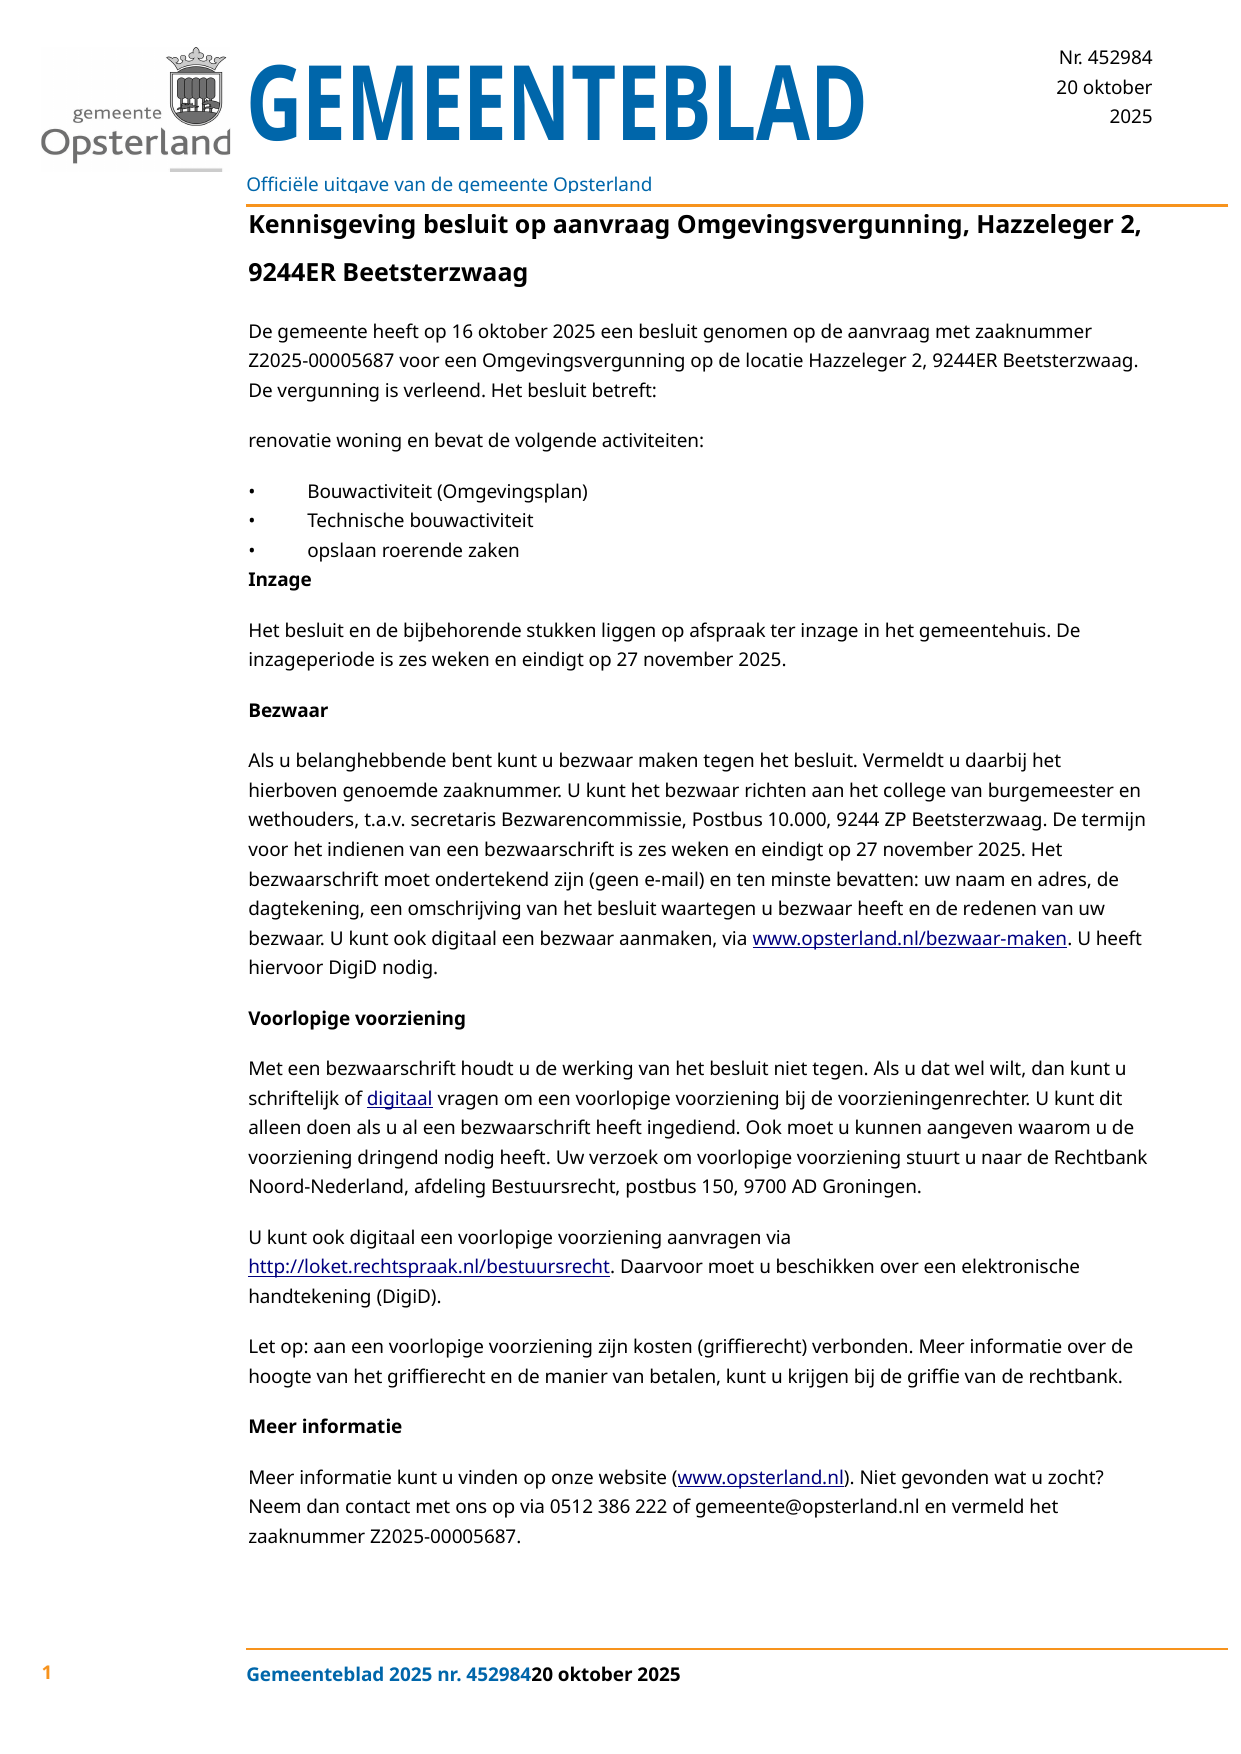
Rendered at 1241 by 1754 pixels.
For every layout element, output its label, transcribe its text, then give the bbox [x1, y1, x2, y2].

text Voorlopige voorziening [248, 1005, 1152, 1031]
text De gemeente heeft op 16 oktober 2025 een besluit genomen op de aanvraag met zaaknummer Z2025-00005687 voor een Omgevingsvergunning op de locatie Hazzeleger 2, 9244ER Beetsterzwaag. De vergunning is verleend. Het besluit betreft: [248, 318, 1152, 403]
text Als u belanghebbende bent kunt u bezwaar maken tegen het besluit. Vermeldt u daarbij het hierboven genoemde zaaknummer. U kunt het bezwaar richten aan het college van burgemeester en wethouders, t.a.v. secretaris Bezwarencommissie, Postbus 10.000, 9244 ZP Beetsterzwaag. De termijn voor het indienen van een bezwaarschrift is zes weken en eindigt op 27 november 2025. Het bezwaarschrift moet ondertekend zijn (geen e-mail) en ten minste bevatten: uw naam en adres, de dagtekening, een omschrijving van het besluit waartegen u bezwaar heeft en de redenen van uw bezwaar. U kunt ook digitaal een bezwaar aanmaken, via www.opsterland.nl/bezwaar-maken. U heeft hiervoor DigiD nodig. [248, 747, 1152, 980]
list opslaan roerende zaken [248, 537, 1152, 563]
list Technische bouwactiviteit [248, 507, 1152, 533]
text Inzage [248, 567, 1152, 592]
list Bouwactiviteit (Omgevingsplan) [248, 478, 1152, 504]
text Meer informatie kunt u vinden op onze website (www.opsterland.nl). Niet gevonden wat u zocht? Neem dan contact met ons op via 0512 386 222 of gemeente@opsterland.nl en vermeld het zaaknummer Z2025-00005687. [248, 1464, 1152, 1549]
text Met een bezwaarschrift houdt u de werking van het besluit niet tegen. Als u dat wel wilt, dan kunt u schriftelijk of digitaal vragen om een voorlopige voorziening bij de voorzieningenrechter. U kunt dit alleen doen als u al een bezwaarschrift heeft ingediend. Ook moet u kunnen aangeven waarom u de voorziening dringend nodig heeft. Uw verzoek om voorlopige voorziening stuurt u naar de Rechtbank Noord-Nederland, afdeling Bestuursrecht, postbus 150, 9700 AD Groningen. [248, 1055, 1152, 1199]
text Bezwaar [248, 697, 1152, 723]
text Meer informatie [248, 1414, 1152, 1439]
text Let op: aan een voorlopige voorziening zijn kosten (griffierecht) verbonden. Meer informatie over de hoogte van het griffierecht en de manier van betalen, kunt u krijgen bij de griffie van de rechtbank. [248, 1334, 1152, 1389]
text U kunt ook digitaal een voorlopige voorziening aanvragen via http://loket.rechtspraak.nl/bestuursrecht. Daarvoor moet u beschikken over een elektronische handtekening (DigiD). [248, 1224, 1152, 1309]
picture [41, 47, 231, 172]
text Het besluit en de bijbehorende stukken liggen op afspraak ter inzage in het gemeentehuis. De inzageperiode is zes weken en eindigt op 27 november 2025. [248, 617, 1152, 672]
text renovatie woning en bevat de volgende activiteiten: [248, 427, 1152, 453]
text Kennisgeving besluit op aanvraag Omgevingsvergunning, Hazzeleger 2, 9244ER Beetsterzwaag [248, 207, 1152, 288]
